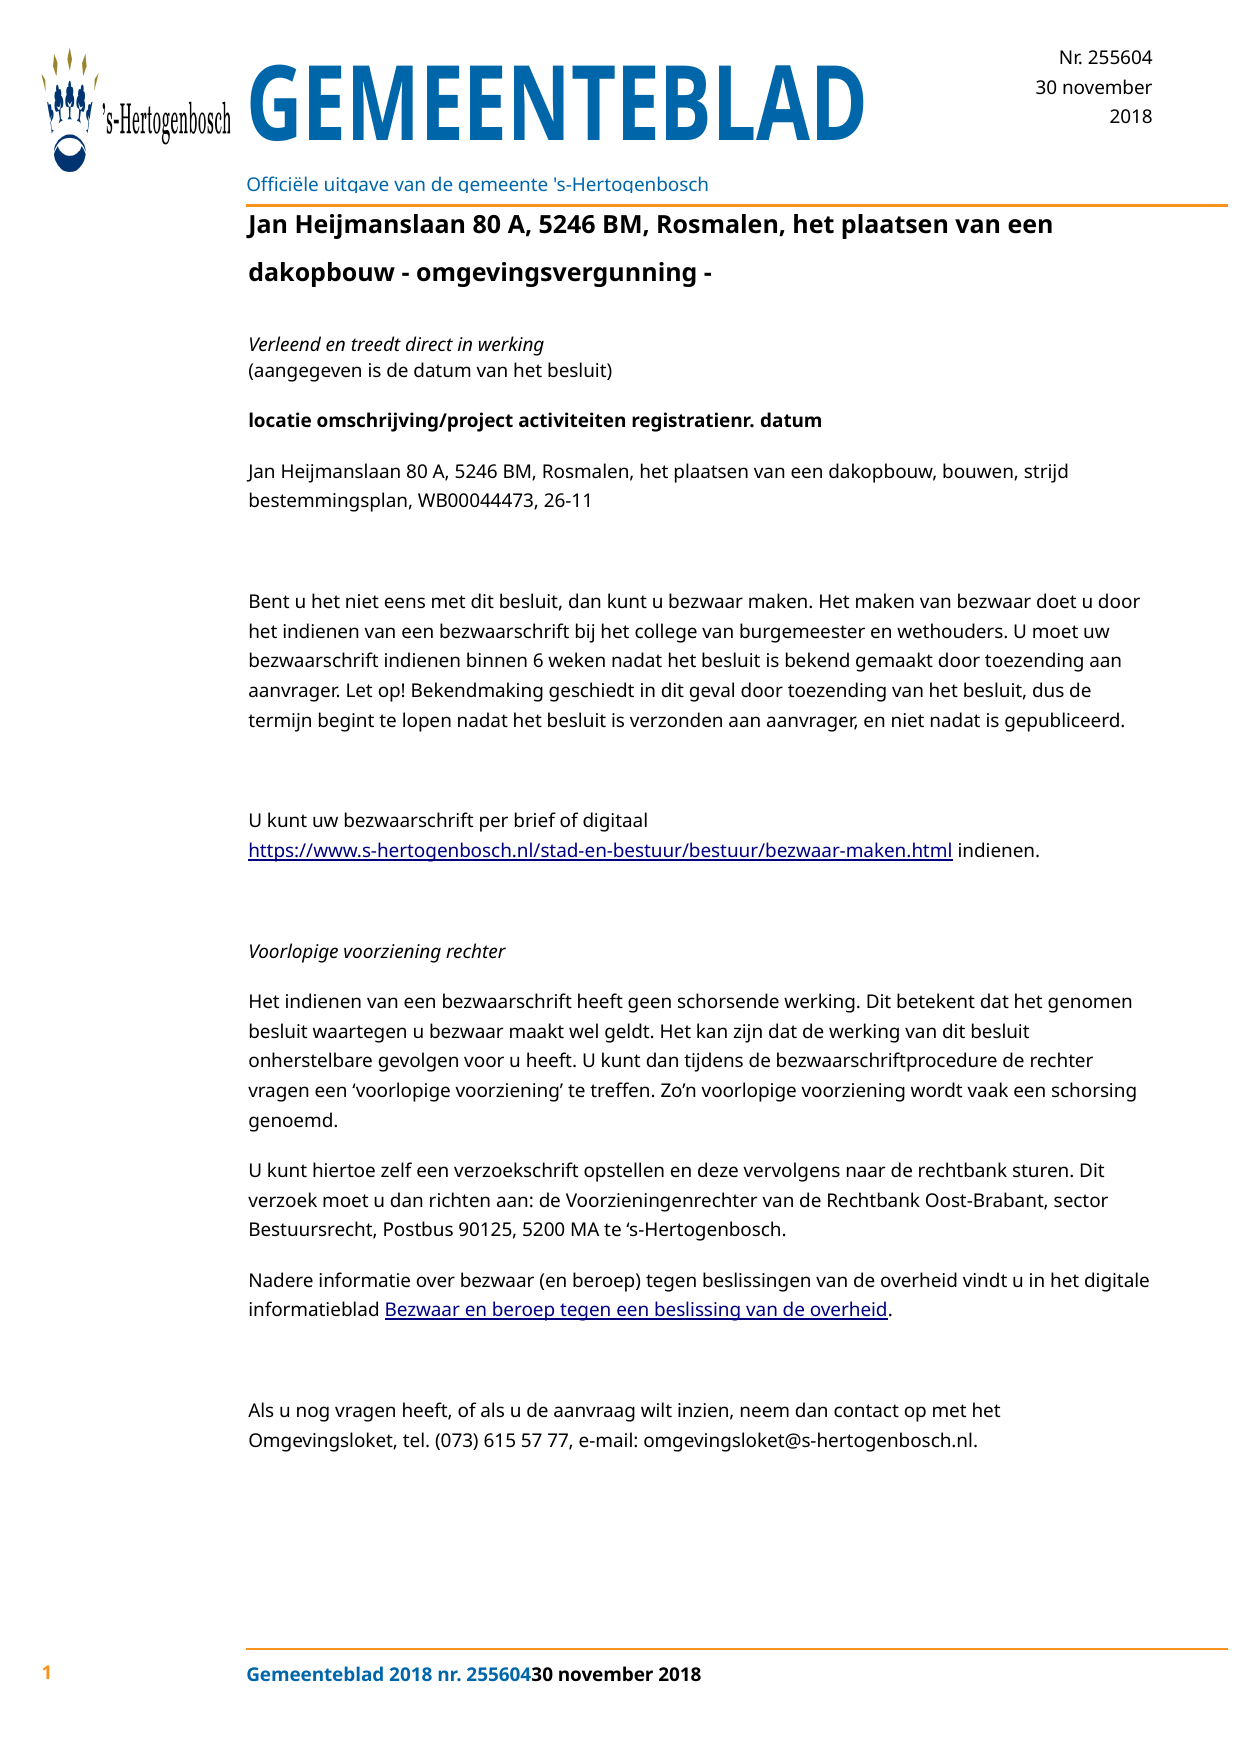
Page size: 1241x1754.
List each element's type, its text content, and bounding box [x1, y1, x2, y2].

text Jan Heijmanslaan 80 A, 5246 BM, Rosmalen, het plaatsen van een dakopbouw, bouwen, strijd bestemmingsplan, WB00044473, 26-11 [248, 458, 1152, 513]
text Nadere informatie over bezwaar (en beroep) tegen beslissingen van de overheid vindt u in het digitale informatieblad Bezwaar en beroep tegen een beslissing van de overheid. [248, 1267, 1152, 1322]
text Verleend en treedt direct in werking [248, 331, 1152, 357]
text (aangegeven is de datum van het besluit) [248, 357, 1152, 383]
text Jan Heijmanslaan 80 A, 5246 BM, Rosmalen, het plaatsen van een dakopbouw - omgevingsvergunning - [248, 207, 1152, 288]
text locatie omschrijving/project activiteiten registratienr. datum [248, 408, 1152, 433]
text Bent u het niet eens met dit besluit, dan kunt u bezwaar maken. Het maken van bezwaar doet u door het indienen van een bezwaarschrift bij het college van burgemeester en wethouders. U moet uw bezwaarschrift indienen binnen 6 weken nadat het besluit is bekend gemaakt door toezending aan aanvrager. Let op! Bekendmaking geschiedt in dit geval door toezending van het besluit, dus de termijn begint te lopen nadat het besluit is verzonden aan aanvrager, en niet nadat is gepubliceerd. [248, 588, 1152, 732]
text U kunt hiertoe zelf een verzoekschrift opstellen en deze vervolgens naar de rechtbank sturen. Dit verzoek moet u dan richten aan: de Voorzieningenrechter van de Rechtbank Oost-Brabant, sector Bestuursrecht, Postbus 90125, 5200 MA te ‘s-Hertogenbosch. [248, 1157, 1152, 1242]
text Het indienen van een bezwaarschrift heeft geen schorsende werking. Dit betekent dat het genomen besluit waartegen u bezwaar maakt wel geldt. Het kan zijn dat de werking van dit besluit onherstelbare gevolgen voor u heeft. U kunt dan tijdens de bezwaarschriftprocedure de rechter vragen een ‘voorlopige voorziening’ te treffen. Zo’n voorlopige voorziening wordt vaak een schorsing genoemd. [248, 988, 1152, 1132]
text Voorlopige voorziening rechter [248, 938, 1152, 964]
text Als u nog vragen heeft, of als u de aanvraag wilt inzien, neem dan contact op met het Omgevingsloket, tel. (073) 615 57 77, e-mail: omgevingsloket@s-hertogenbosch.nl. [248, 1397, 1152, 1452]
picture [41, 47, 231, 172]
text U kunt uw bezwaarschrift per brief of digitaal https://www.s-hertogenbosch.nl/stad-en-bestuur/bestuur/bezwaar-maken.html indienen. [248, 808, 1152, 863]
